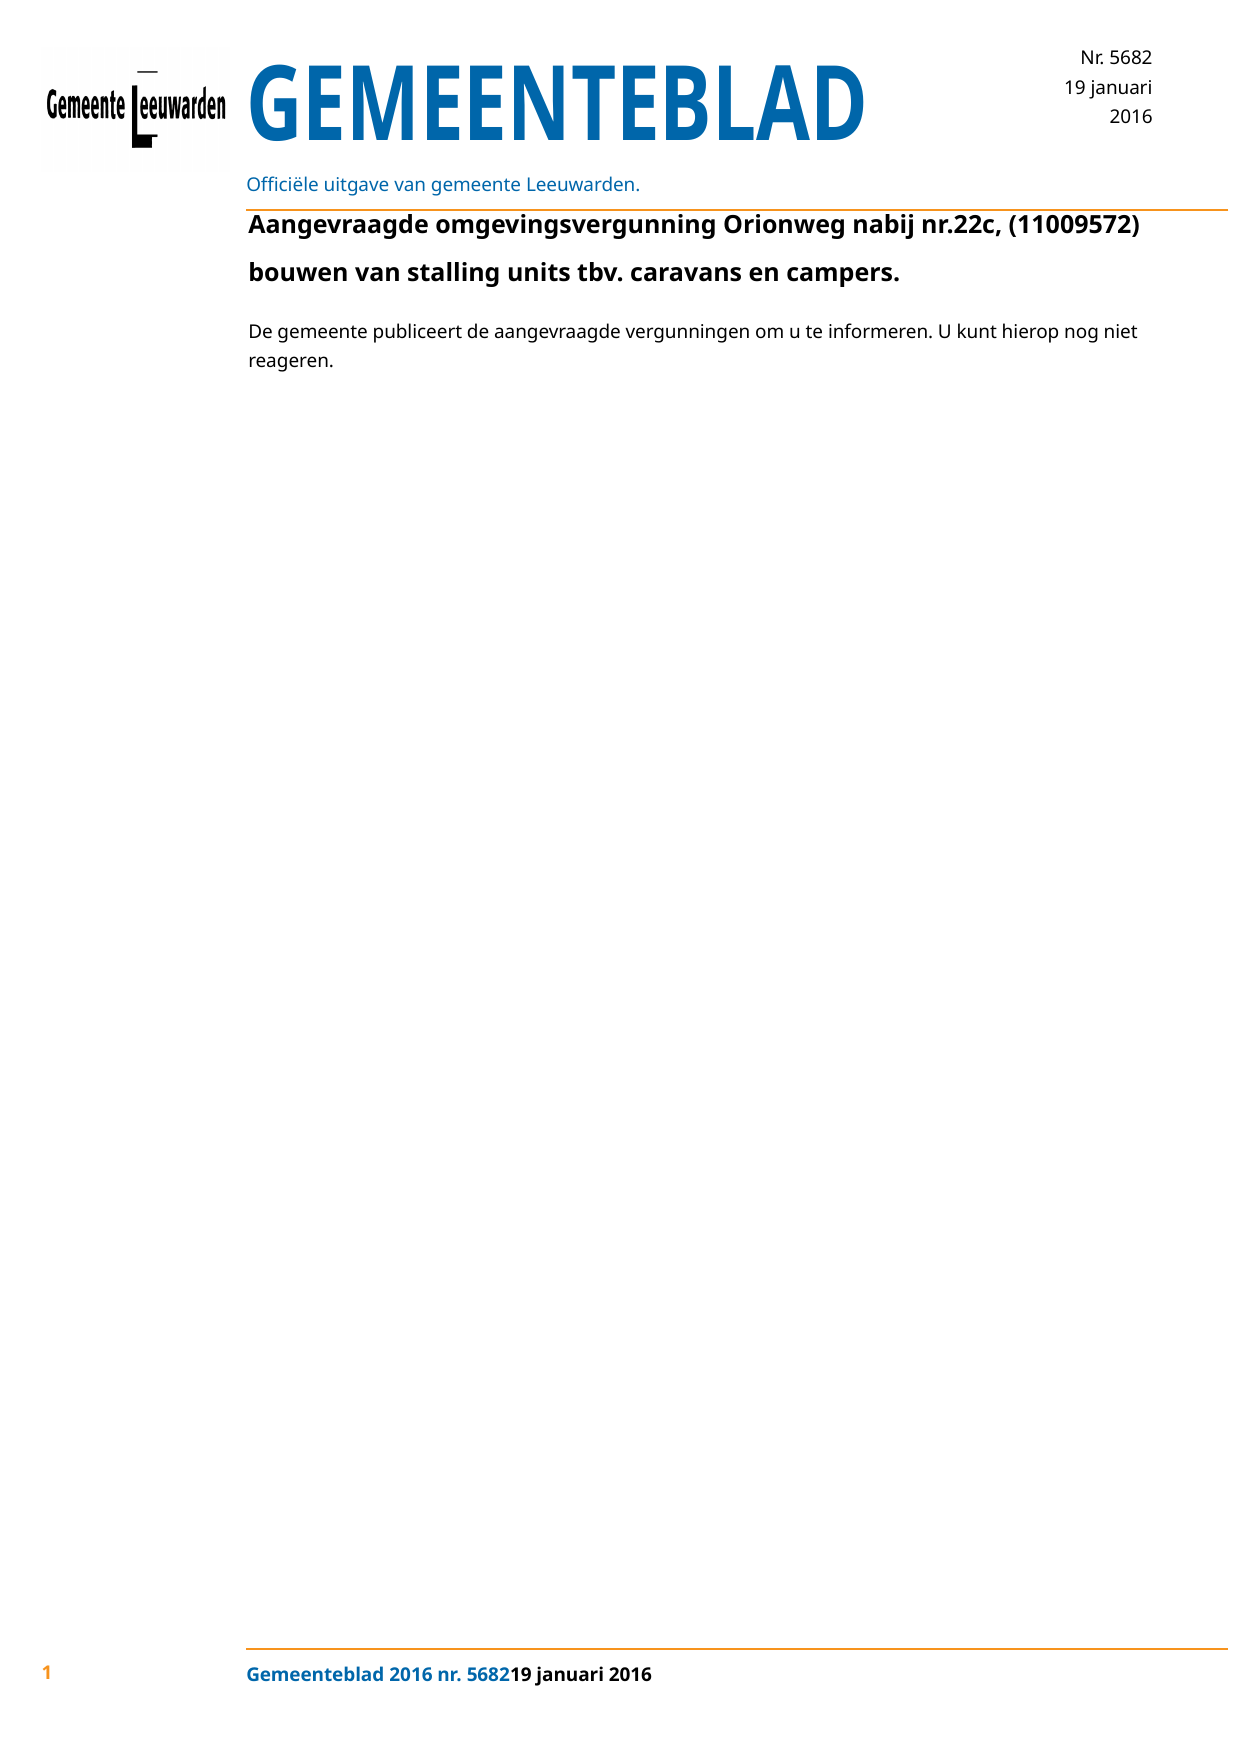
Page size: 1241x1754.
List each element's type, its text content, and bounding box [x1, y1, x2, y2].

text Aangevraagde omgevingsvergunning Orionweg nabij nr.22c, (11009572) bouwen van stalling units tbv. caravans en campers. [248, 211, 1152, 288]
text De gemeente publiceert de aangevraagde vergunningen om u te informeren. U kunt hierop nog niet reageren. [248, 318, 1152, 373]
picture [41, 47, 231, 172]
